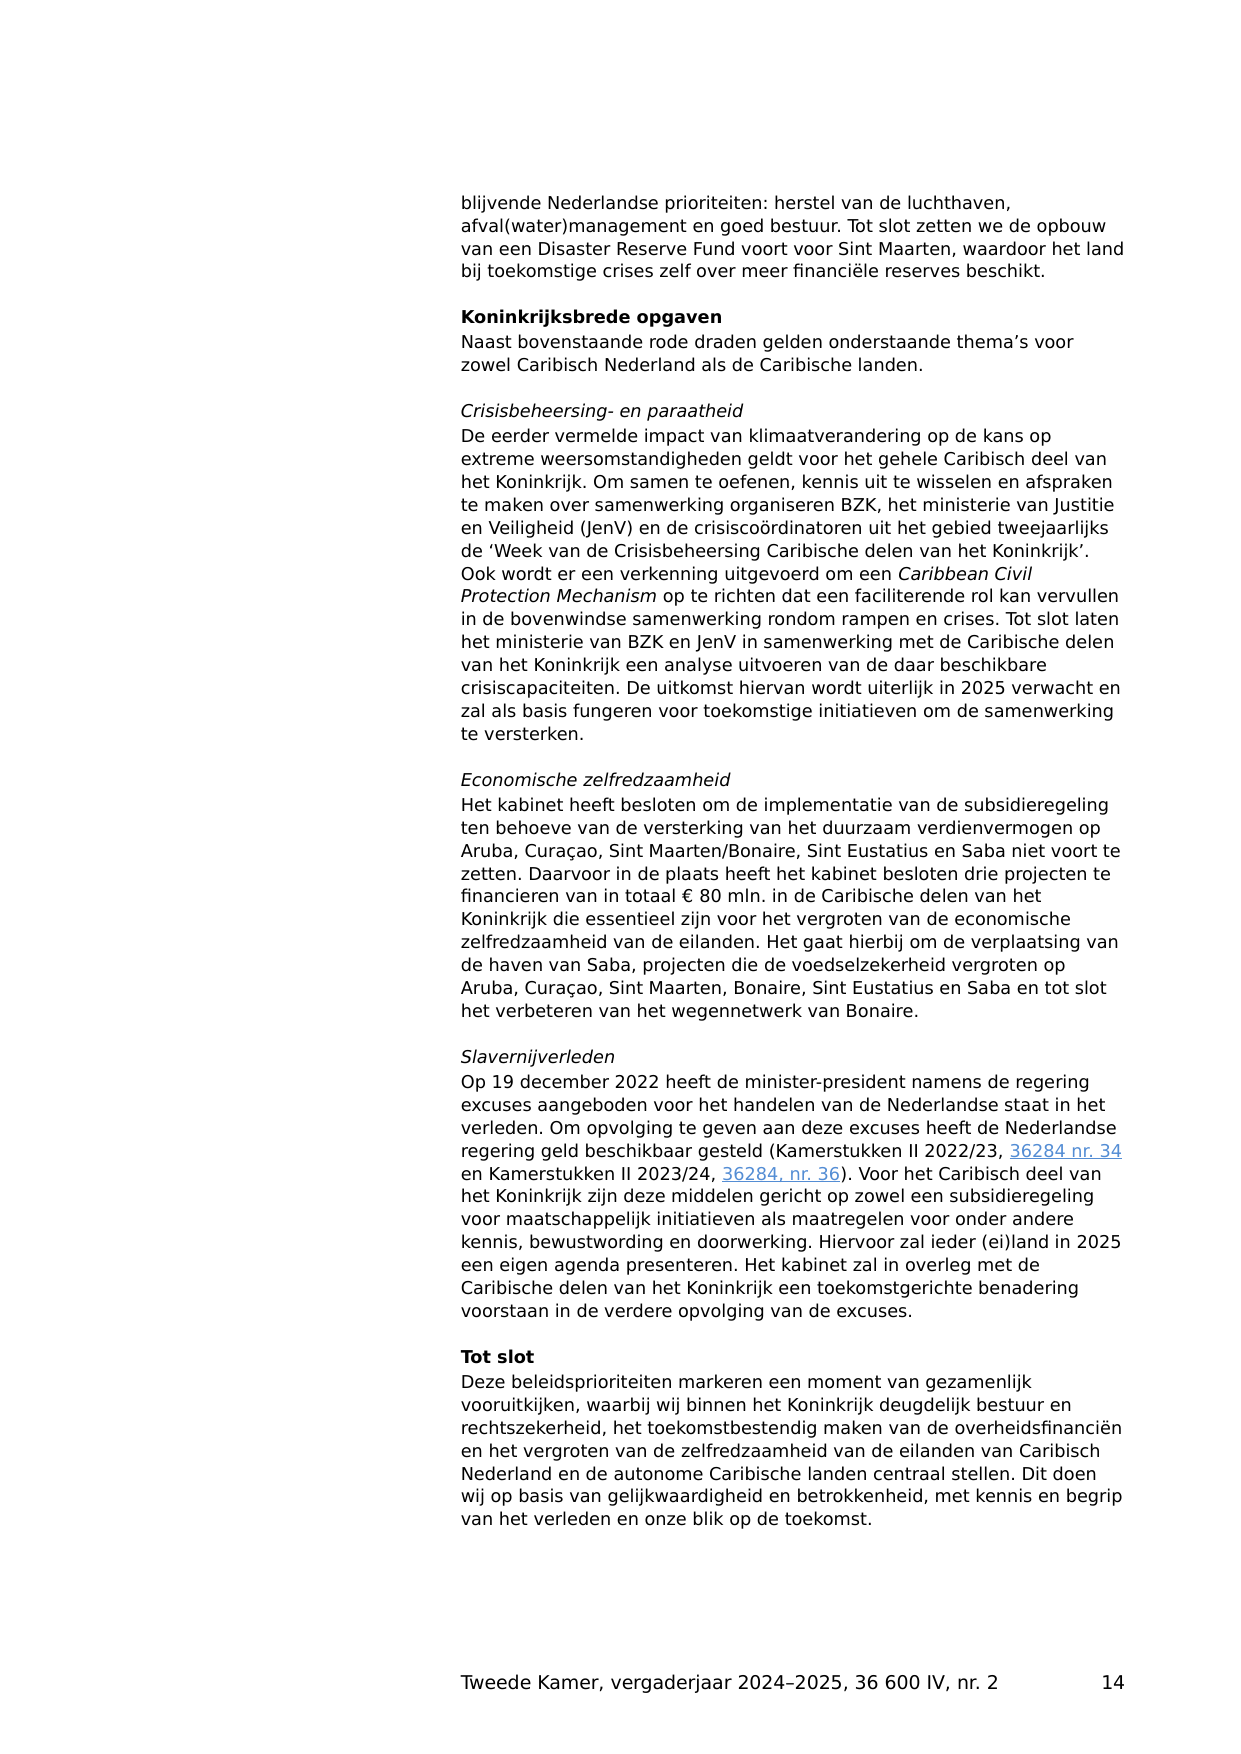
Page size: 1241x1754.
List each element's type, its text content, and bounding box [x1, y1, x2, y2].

text Crisisbeheersing- en paraatheid [461, 399, 1125, 422]
text Naast bovenstaande rode draden gelden onderstaande thema’s voor zowel Caribisch Nederland als de Caribische landen. [461, 330, 1125, 376]
text Slavernijverleden [461, 1045, 1125, 1068]
text Economische zelfredzaamheid [461, 768, 1125, 791]
text Op 19 december 2022 heeft de minister-president namens de regering excuses aangeboden voor het handelen van de Nederlandse staat in het verleden. Om opvolging te geven aan deze excuses heeft de Nederlandse regering geld beschikbaar gesteld (Kamerstukken II 2022/23, 36284 nr. 34 en Kamerstukken II 2023/24, 36284, nr. 36). Voor het Caribisch deel van het Koninkrijk zijn deze middelen gericht op zowel een subsidieregeling voor maatschappelijk initiatieven als maatregelen voor onder andere kennis, bewustwording en doorwerking. Hiervoor zal ieder (ei)land in 2025 een eigen agenda presenteren. Het kabinet zal in overleg met de Caribische delen van het Koninkrijk een toekomstgerichte benadering voorstaan in de verdere opvolging van de excuses. [461, 1070, 1125, 1322]
text Deze beleidsprioriteiten markeren een moment van gezamenlijk vooruitkijken, waarbij wij binnen het Koninkrijk deugdelijk bestuur en rechtszekerheid, het toekomstbestendig maken van de overheidsfinanciën en het vergroten van de zelfredzaamheid van de eilanden van Caribisch Nederland en de autonome Caribische landen centraal stellen. Dit doen wij op basis van gelijkwaardigheid en betrokkenheid, met kennis en begrip van het verleden en onze blik op de toekomst. [461, 1370, 1125, 1530]
text blĳvende Nederlandse prioriteiten: herstel van de luchthaven, afval(water)management en goed bestuur. Tot slot zetten we de opbouw van een Disaster Reserve Fund voort voor Sint Maarten, waardoor het land bij toekomstige crises zelf over meer financiële reserves beschikt. [461, 191, 1125, 282]
text De eerder vermelde impact van klimaatverandering op de kans op extreme weersomstandigheden geldt voor het gehele Caribisch deel van het Koninkrijk. Om samen te oefenen, kennis uit te wisselen en afspraken te maken over samenwerking organiseren BZK, het ministerie van Justitie en Veiligheid (JenV) en de crisiscoördinatoren uit het gebied tweejaarlijks de ‘Week van de Crisisbeheersing Caribische delen van het Koninkrijk’. Ook wordt er een verkenning uitgevoerd om een Caribbean Civil Protection Mechanism op te richten dat een faciliterende rol kan vervullen in de bovenwindse samenwerking rondom rampen en crises. Tot slot laten het ministerie van BZK en JenV in samenwerking met de Caribische delen van het Koninkrijk een analyse uitvoeren van de daar beschikbare crisiscapaciteiten. De uitkomst hiervan wordt uiterlijk in 2025 verwacht en zal als basis fungeren voor toekomstige initiatieven om de samenwerking te versterken. [461, 424, 1125, 745]
text Tot slot [461, 1345, 1125, 1368]
text Koninkrijksbrede opgaven [461, 305, 1125, 328]
text Het kabinet heeft besloten om de implementatie van de subsidieregeling ten behoeve van de versterking van het duurzaam verdienvermogen op Aruba, Curaçao, Sint Maarten/Bonaire, Sint Eustatius en Saba niet voort te zetten. Daarvoor in de plaats heeft het kabinet besloten drie projecten te financieren van in totaal € 80 mln. in de Caribische delen van het Koninkrijk die essentieel zijn voor het vergroten van de economische zelfredzaamheid van de eilanden. Het gaat hierbij om de verplaatsing van de haven van Saba, projecten die de voedselzekerheid vergroten op Aruba, Curaçao, Sint Maarten, Bonaire, Sint Eustatius en Saba en tot slot het verbeteren van het wegennetwerk van Bonaire. [461, 793, 1125, 1022]
